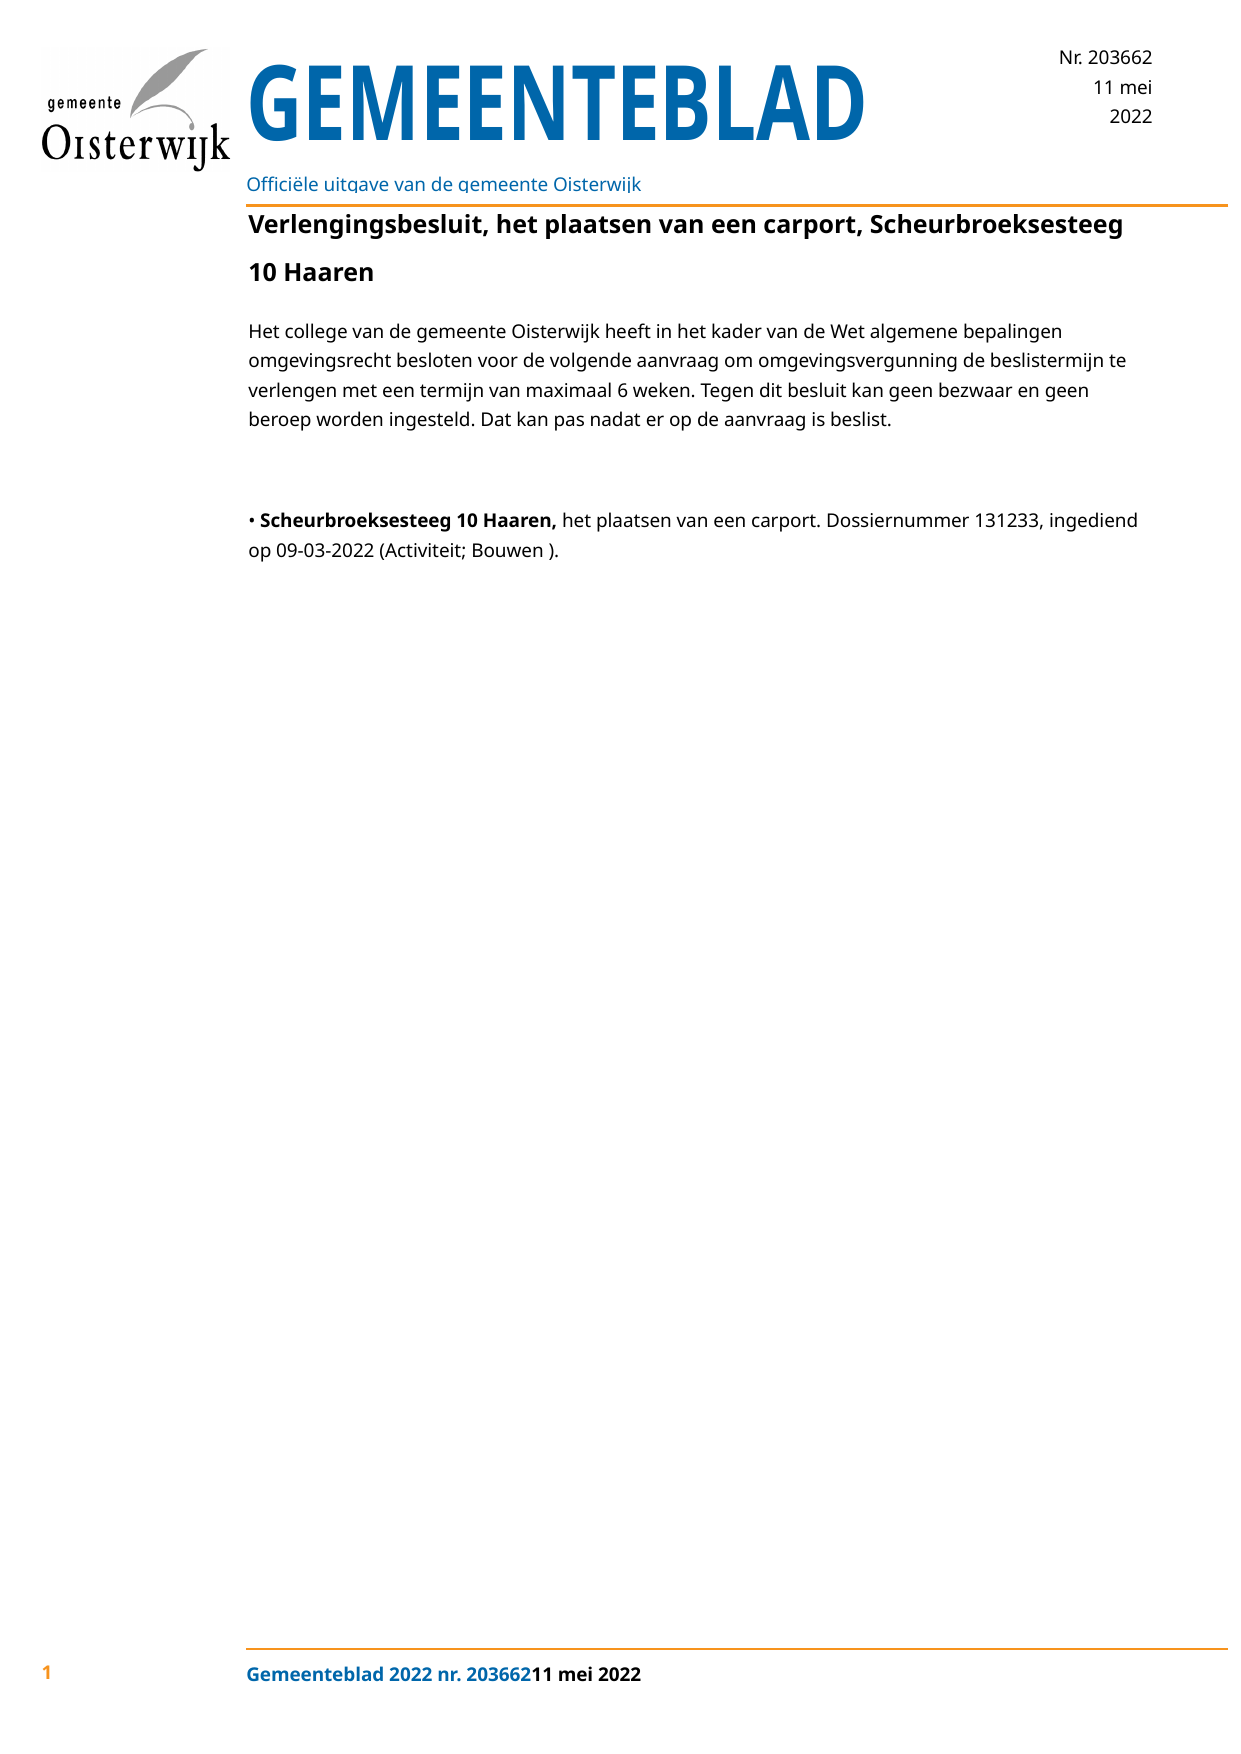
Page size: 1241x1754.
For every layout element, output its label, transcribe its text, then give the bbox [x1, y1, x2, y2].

picture [41, 47, 231, 172]
text Verlengingsbesluit, het plaatsen van een carport, Scheurbroeksesteeg 10 Haaren [248, 207, 1152, 288]
text Het college van de gemeente Oisterwijk heeft in het kader van de Wet algemene bepalingen omgevingsrecht besloten voor de volgende aanvraag om omgevingsvergunning de beslistermijn te verlengen met een termijn van maximaal 6 weken. Tegen dit besluit kan geen bezwaar en geen beroep worden ingesteld. Dat kan pas nadat er op de aanvraag is beslist. [248, 318, 1152, 432]
text • Scheurbroeksesteeg 10 Haaren, het plaatsen van een carport. Dossiernummer 131233, ingediend op 09-03-2022 (Activiteit; Bouwen ). [248, 507, 1152, 563]
